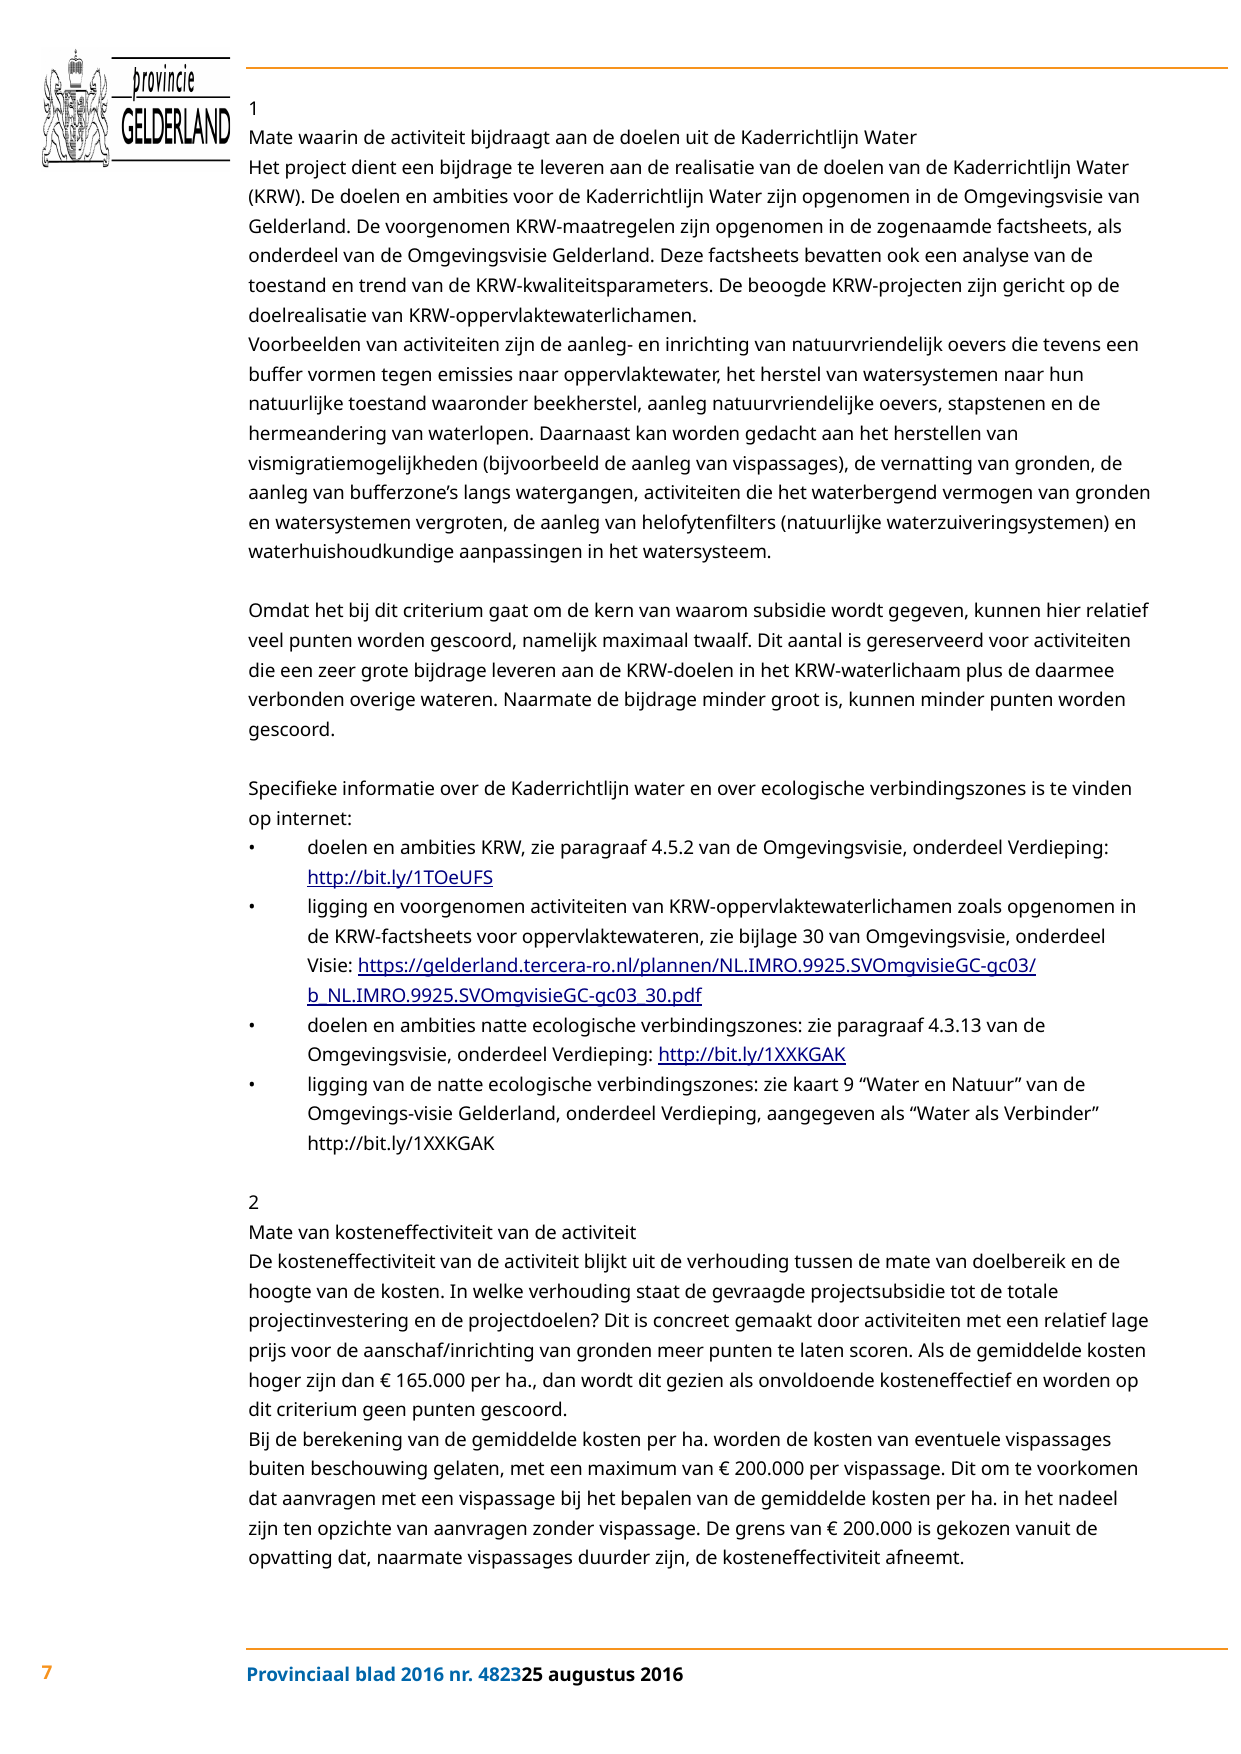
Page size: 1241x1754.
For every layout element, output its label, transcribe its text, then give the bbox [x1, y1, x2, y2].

text Mate waarin de activiteit bijdraagt aan de doelen uit de Kaderrichtlijn Water [248, 124, 1152, 150]
text Omdat het bij dit criterium gaat om de kern van waarom subsidie wordt gegeven, kunnen hier relatief veel punten worden gescoord, namelijk maximaal twaalf. Dit aantal is gereserveerd voor activiteiten die een zeer grote bijdrage leveren aan de KRW-doelen in het KRW-waterlichaam plus de daarmee verbonden overige wateren. Naarmate de bijdrage minder groot is, kunnen minder punten worden gescoord. [248, 598, 1152, 742]
text Voorbeelden van activiteiten zijn de aanleg- en inrichting van natuurvriendelijk oevers die tevens een buffer vormen tegen emissies naar oppervlaktewater, het herstel van watersystemen naar hun natuurlijke toestand waaronder beekherstel, aanleg natuurvriendelijke oevers, stapstenen en de hermeandering van waterlopen. Daarnaast kan worden gedacht aan het herstellen van vismigratiemogelijkheden (bijvoorbeeld de aanleg van vispassages), de vernatting van gronden, de aanleg van bufferzone’s langs watergangen, activiteiten die het waterbergend vermogen van gronden en watersystemen vergroten, de aanleg van helofytenfilters (natuurlijke waterzuiveringsystemen) en waterhuishoudkundige aanpassingen in het watersysteem. [248, 331, 1152, 564]
list doelen en ambities KRW, zie paragraaf 4.5.2 van de Omgevingsvisie, onderdeel Verdieping: http://bit.ly/1TOeUFS [248, 834, 1152, 890]
text Het project dient een bijdrage te leveren aan de realisatie van de doelen van de Kaderrichtlijn Water (KRW). De doelen en ambities voor de Kaderrichtlijn Water zijn opgenomen in de Omgevingsvisie van Gelderland. De voorgenomen KRW-maatregelen zijn opgenomen in de zogenaamde factsheets, als onderdeel van de Omgevingsvisie Gelderland. Deze factsheets bevatten ook een analyse van de toestand en trend van de KRW-kwaliteitsparameters. De beoogde KRW-projecten zijn gericht op de doelrealisatie van KRW-oppervlaktewaterlichamen. [248, 154, 1152, 328]
text Bij de berekening van de gemiddelde kosten per ha. worden de kosten van eventuele vispassages buiten beschouwing gelaten, met een maximum van € 200.000 per vispassage. Dit om te voorkomen dat aanvragen met een vispassage bij het bepalen van de gemiddelde kosten per ha. in het nadeel zijn ten opzichte van aanvragen zonder vispassage. De grens van € 200.000 is gekozen vanuit de opvatting dat, naarmate vispassages duurder zijn, de kosteneffectiviteit afneemt. [248, 1426, 1152, 1570]
text Specifieke informatie over de Kaderrichtlijn water en over ecologische verbindingszones is te vinden op internet: [248, 775, 1152, 831]
list doelen en ambities natte ecologische verbindingszones: zie paragraaf 4.3.13 van de Omgevingsvisie, onderdeel Verdieping: http://bit.ly/1XXKGAK [248, 1012, 1152, 1067]
text 1 [248, 95, 1152, 121]
text 2 [248, 1189, 1152, 1215]
text De kosteneffectiviteit van de activiteit blijkt uit de verhouding tussen de mate van doelbereik en de hoogte van de kosten. In welke verhouding staat de gevraagde projectsubsidie tot de totale projectinvestering en de projectdoelen? Dit is concreet gemaakt door activiteiten met een relatief lage prijs voor de aanschaf/inrichting van gronden meer punten te laten scoren. Als de gemiddelde kosten hoger zijn dan € 165.000 per ha., dan wordt dit gezien als onvoldoende kosteneffectief en worden op dit criterium geen punten gescoord. [248, 1248, 1152, 1422]
picture [41, 47, 231, 172]
list ligging van de natte ecologische verbindingszones: zie kaart 9 “Water en Natuur” van de Omgevings-visie Gelderland, onderdeel Verdieping, aangegeven als “Water als Verbinder” http://bit.ly/1XXKGAK [248, 1071, 1152, 1156]
list ligging en voorgenomen activiteiten van KRW-oppervlaktewaterlichamen zoals opgenomen in de KRW-factsheets voor oppervlaktewateren, zie bijlage 30 van Omgevingsvisie, onderdeel Visie: https://gelderland.tercera-ro.nl/plannen/NL.IMRO.9925.SVOmgvisieGC-gc03/b_NL.IMRO.9925.SVOmgvisieGC-gc03_30.pdf [248, 893, 1152, 1008]
text Mate van kosteneffectiviteit van de activiteit [248, 1219, 1152, 1245]
